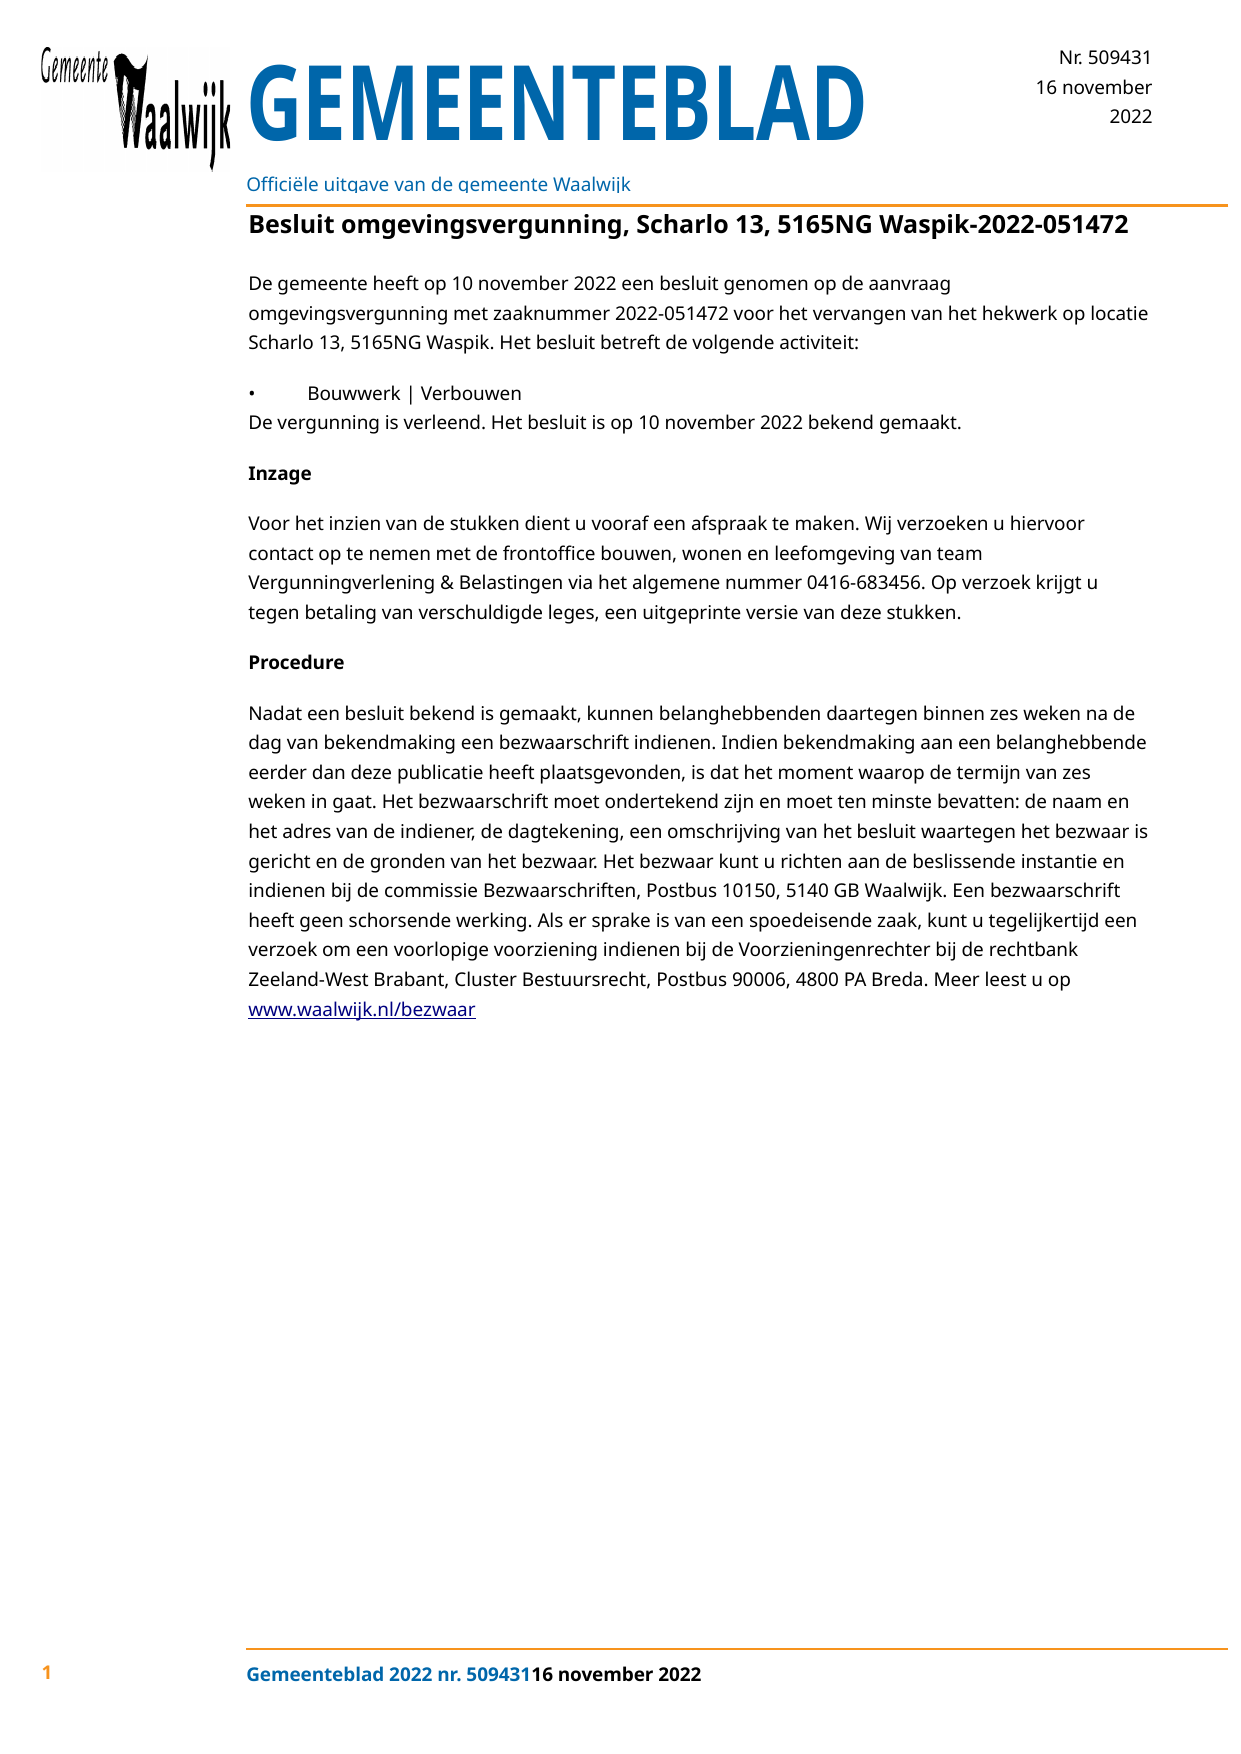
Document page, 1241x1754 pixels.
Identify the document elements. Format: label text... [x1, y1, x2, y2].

text Nadat een besluit bekend is gemaakt, kunnen belanghebbenden daartegen binnen zes weken na de dag van bekendmaking een bezwaarschrift indienen. Indien bekendmaking aan een belanghebbende eerder dan deze publicatie heeft plaatsgevonden, is dat het moment waarop de termijn van zes weken in gaat. Het bezwaarschrift moet ondertekend zijn en moet ten minste bevatten: de naam en het adres van de indiener, de dagtekening, een omschrijving van het besluit waartegen het bezwaar is gericht en de gronden van het bezwaar. Het bezwaar kunt u richten aan de beslissende instantie en indienen bij de commissie Bezwaarschriften, Postbus 10150, 5140 GB Waalwijk. Een bezwaarschrift heeft geen schorsende werking. Als er sprake is van een spoedeisende zaak, kunt u tegelijkertijd een verzoek om een voorlopige voorziening indienen bij de Voorzieningenrechter bij de rechtbank Zeeland-West Brabant, Cluster Bestuursrecht, Postbus 90006, 4800 PA Breda. Meer leest u op www.waalwijk.nl/bezwaar [248, 700, 1152, 1021]
text Voor het inzien van de stukken dient u vooraf een afspraak te maken. Wij verzoeken u hiervoor contact op te nemen met de frontoffice bouwen, wonen en leefomgeving van team Vergunningverlening & Belastingen via het algemene nummer 0416-683456. Op verzoek krijgt u tegen betaling van verschuldigde leges, een uitgeprinte versie van deze stukken. [248, 510, 1152, 625]
text Inzage [248, 460, 1152, 486]
list Bouwwerk | Verbouwen [248, 380, 1152, 406]
text Besluit omgevingsvergunning, Scharlo 13, 5165NG Waspik-2022-051472 [248, 207, 1152, 241]
text Procedure [248, 649, 1152, 675]
text De vergunning is verleend. Het besluit is op 10 november 2022 bekend gemaakt. [248, 409, 1152, 435]
text De gemeente heeft op 10 november 2022 een besluit genomen op de aanvraag omgevingsvergunning met zaaknummer 2022-051472 voor het vervangen van het hekwerk op locatie Scharlo 13, 5165NG Waspik. Het besluit betreft de volgende activiteit: [248, 270, 1152, 355]
picture [41, 47, 231, 172]
